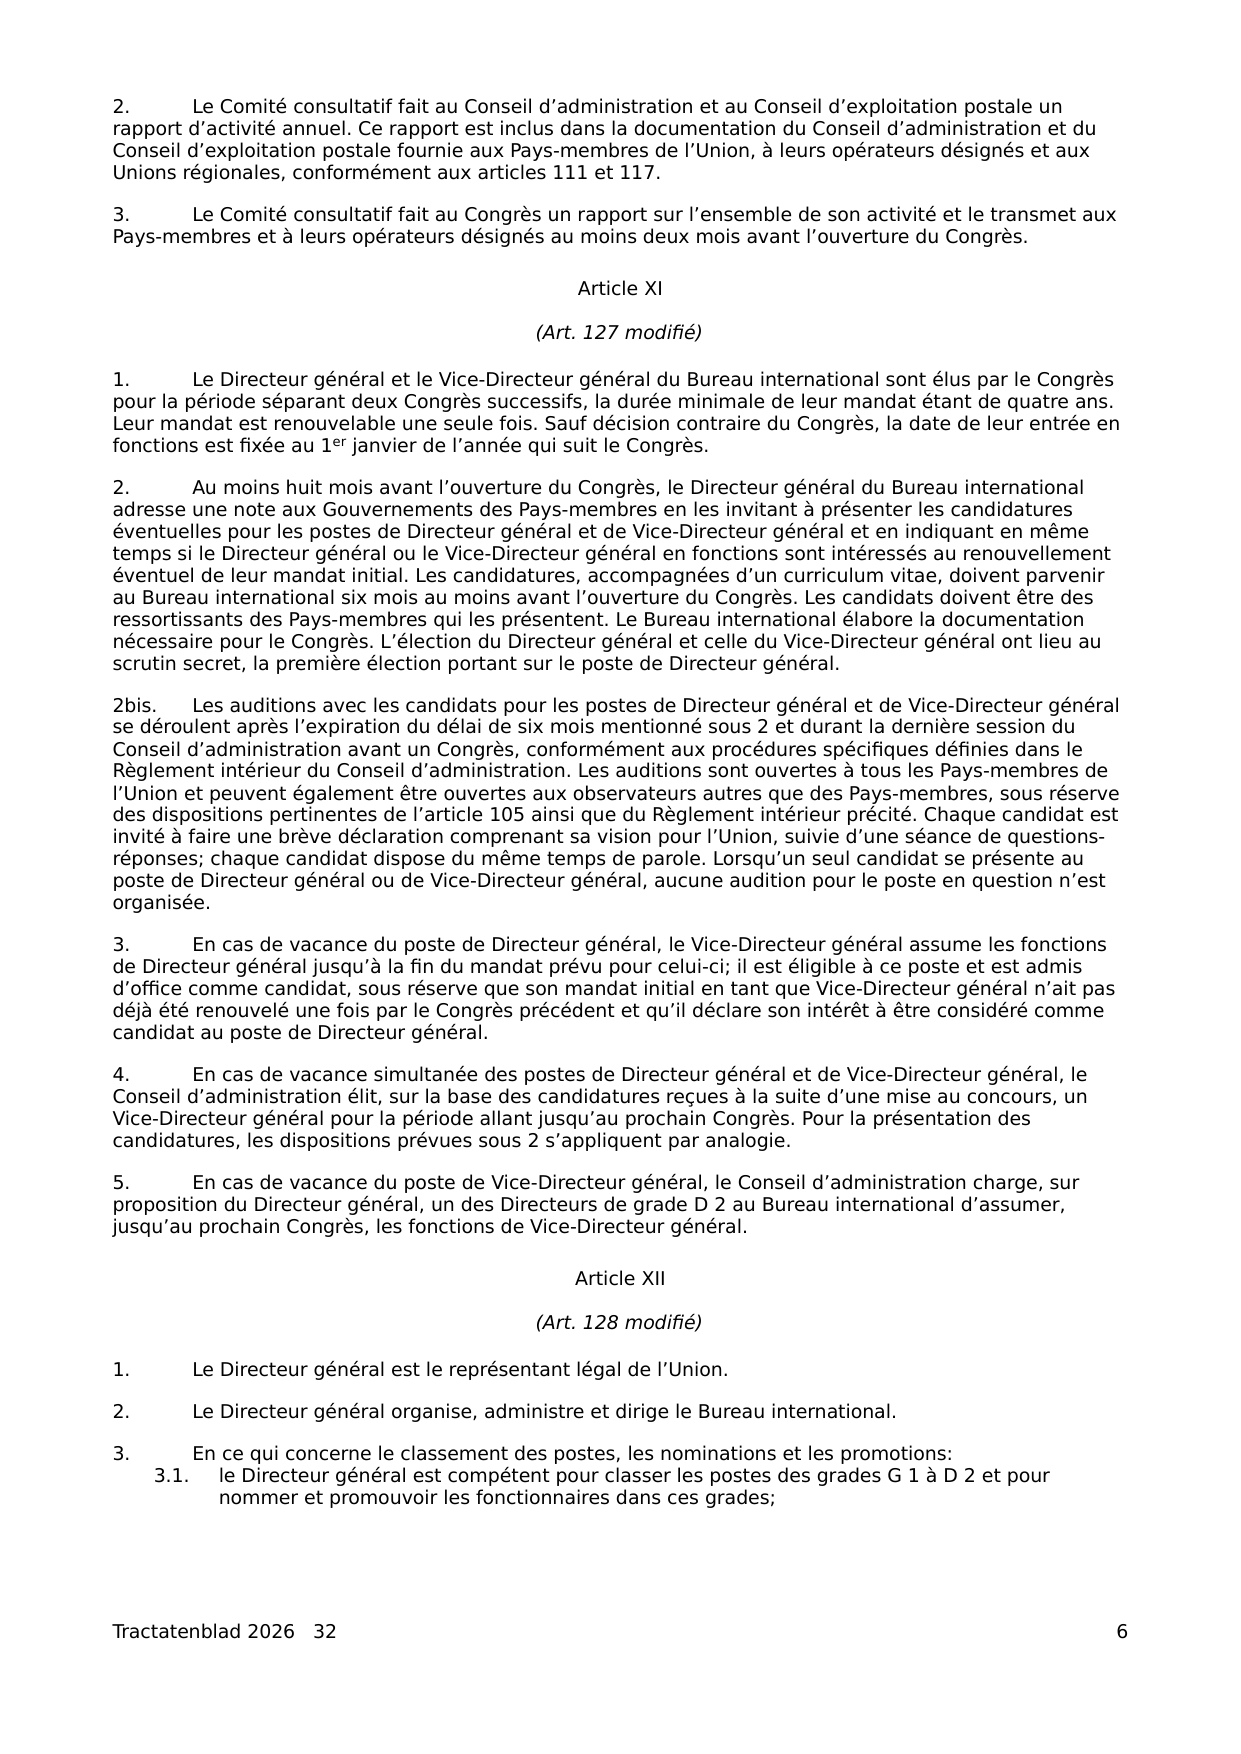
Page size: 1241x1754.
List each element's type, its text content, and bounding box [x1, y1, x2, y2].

subtitle Article XI (Art. 127 modifié) [112, 278, 1128, 344]
text 3.1. le Directeur général est compétent pour classer les postes des grades G 1 à D 2 et pour nommer et promouvoir les fonctionnaires dans ces grades; [153, 1465, 1128, 1509]
text 3. En cas de vacance du poste de Directeur général, le Vice-Directeur général assume les fonctions de Directeur général jusqu’à la fin du mandat prévu pour celui-ci; il est éligible à ce poste et est admis d’office comme candidat, sous réserve que son mandat initial en tant que Vice-Directeur général n’ait pas déjà été renouvelé une fois par le Congrès précédent et qu’il déclare son intérêt à être considéré comme candidat au poste de Directeur général. [112, 934, 1128, 1044]
text 1. Le Directeur général et le Vice-Directeur général du Bureau international sont élus par le Congrès pour la période séparant deux Congrès successifs, la durée minimale de leur mandat étant de quatre ans. Leur mandat est renouvelable une seule fois. Sauf décision contraire du Congrès, la date de leur entrée en fonctions est fixée au 1er janvier de l’année qui suit le Congrès. [112, 369, 1128, 457]
text 5. En cas de vacance du poste de Vice-Directeur général, le Conseil d’administration charge, sur proposition du Directeur général, un des Directeurs de grade D 2 au Bureau international d’assumer, jusqu’au prochain Congrès, les fonctions de Vice-Directeur général. [112, 1172, 1128, 1238]
subtitle Article XII (Art. 128 modifié) [112, 1268, 1128, 1334]
text 3. Le Comité consultatif fait au Congrès un rapport sur l’ensemble de son activité et le transmet aux Pays-membres et à leurs opérateurs désignés au moins deux mois avant l’ouverture du Congrès. [112, 204, 1128, 248]
text 2. Le Comité consultatif fait au Conseil d’administration et au Conseil d’exploitation postale un rapport d’activité annuel. Ce rapport est inclus dans la documentation du Conseil d’administration et du Conseil d’exploitation postale fournie aux Pays-membres de l’Union, à leurs opérateurs désignés et aux Unions régionales, conformément aux articles 111 et 117. [112, 96, 1128, 184]
text 1. Le Directeur général est le représentant légal de l’Union. [112, 1359, 1128, 1381]
text 3. En ce qui concerne le classement des postes, les nominations et les promotions: [112, 1443, 1128, 1465]
text 4. En cas de vacance simultanée des postes de Directeur général et de Vice-Directeur général, le Conseil d’administration élit, sur la base des candidatures reçues à la suite d’une mise au concours, un Vice-Directeur général pour la période allant jusqu’au prochain Congrès. Pour la présentation des candidatures, les dispositions prévues sous 2 s’appliquent par analogie. [112, 1064, 1128, 1152]
text 2bis. Les auditions avec les candidats pour les postes de Directeur général et de Vice-Directeur général se déroulent après l’expiration du délai de six mois mentionné sous 2 et durant la dernière session du Conseil d’administration avant un Congrès, conformément aux procédures spécifiques définies dans le Règlement intérieur du Conseil d’administration. Les auditions sont ouvertes à tous les Pays-membres de l’Union et peuvent également être ouvertes aux observateurs autres que des Pays-membres, sous réserve des dispositions pertinentes de l’article 105 ainsi que du Règlement intérieur précité. Chaque candidat est invité à faire une brève déclaration comprenant sa vision pour l’Union, suivie d’une séance de questions-réponses; chaque candidat dispose du même temps de parole. Lorsqu’un seul candidat se présente au poste de Directeur général ou de Vice-Directeur général, aucune audition pour le poste en question n’est organisée. [112, 694, 1128, 914]
text 2. Au moins huit mois avant l’ouverture du Congrès, le Directeur général du Bureau international adresse une note aux Gouvernements des Pays-membres en les invitant à présenter les candidatures éventuelles pour les postes de Directeur général et de Vice-Directeur général et en indiquant en même temps si le Directeur général ou le Vice-Directeur général en fonctions sont intéressés au renouvellement éventuel de leur mandat initial. Les candidatures, accompagnées d’un curriculum vitae, doivent parvenir au Bureau international six mois au moins avant l’ouverture du Congrès. Les candidats doivent être des ressortissants des Pays-membres qui les présentent. Le Bureau international élabore la documentation nécessaire pour le Congrès. L’élection du Directeur général et celle du Vice-Directeur général ont lieu au scrutin secret, la première élection portant sur le poste de Directeur général. [112, 477, 1128, 674]
text 2. Le Directeur général organise, administre et dirige le Bureau international. [112, 1401, 1128, 1423]
